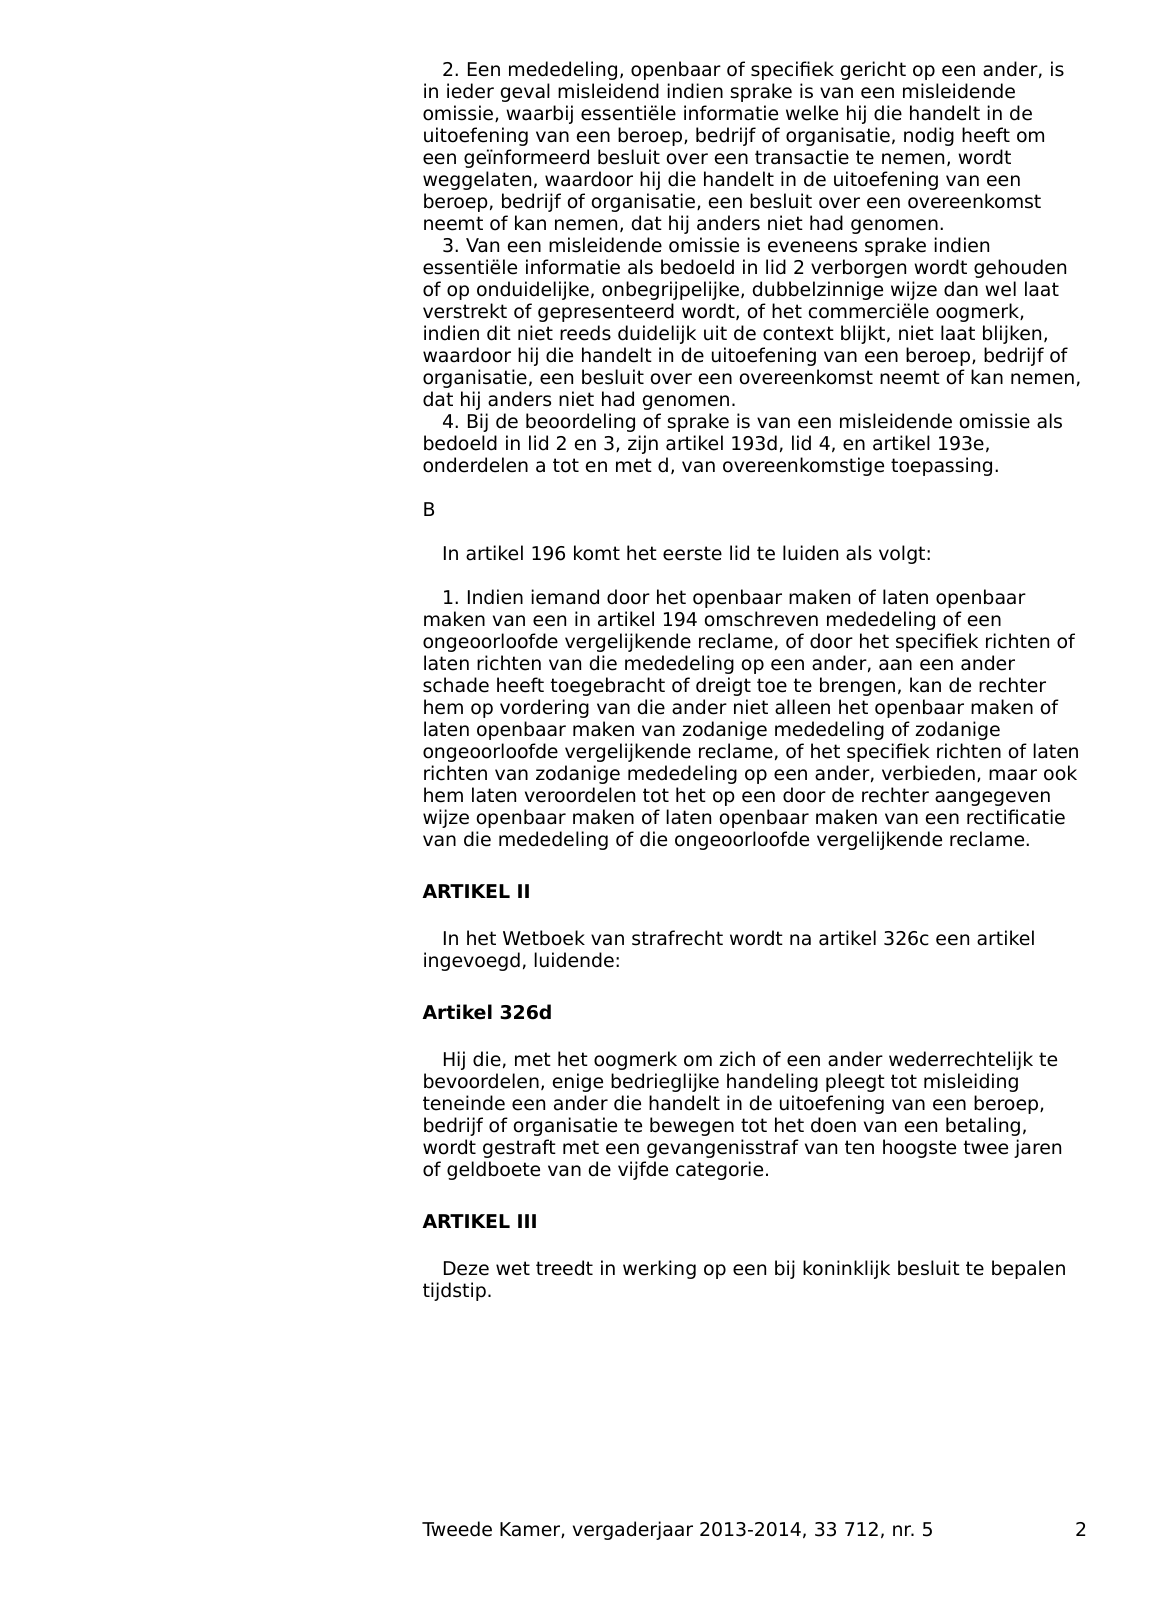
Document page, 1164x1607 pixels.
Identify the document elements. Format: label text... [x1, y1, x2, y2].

text B [422, 499, 1087, 521]
text 3. Van een misleidende omissie is eveneens sprake indien essentiële informatie als bedoeld in lid 2 verborgen wordt gehouden of op onduidelijke, onbegrijpelijke, dubbelzinnige wijze dan wel laat verstrekt of gepresenteerd wordt, of het commerciële oogmerk, indien dit niet reeds duidelijk uit de context blijkt, niet laat blijken, waardoor hij die handelt in de uitoefening van een beroep, bedrijf of organisatie, een besluit over een overeenkomst neemt of kan nemen, dat hij anders niet had genomen. [422, 235, 1087, 411]
subtitle Artikel 326d [422, 1002, 1087, 1024]
subtitle ARTIKEL II [422, 881, 1087, 903]
text Hij die, met het oogmerk om zich of een ander wederrechtelijk te bevoordelen, enige bedrieglijke handeling pleegt tot misleiding teneinde een ander die handelt in de uitoefening van een beroep, bedrijf of organisatie te bewegen tot het doen van een betaling, wordt gestraft met een gevangenisstraf van ten hoogste twee jaren of geldboete van de vijfde categorie. [422, 1049, 1087, 1181]
text In artikel 196 komt het eerste lid te luiden als volgt: [422, 543, 1087, 565]
text Deze wet treedt in werking op een bij koninklijk besluit te bepalen tijdstip. [422, 1258, 1087, 1302]
subtitle ARTIKEL III [422, 1211, 1087, 1233]
text 2. Een mededeling, openbaar of specifiek gericht op een ander, is in ieder geval misleidend indien sprake is van een misleidende omissie, waarbij essentiële informatie welke hij die handelt in de uitoefening van een beroep, bedrijf of organisatie, nodig heeft om een geïnformeerd besluit over een transactie te nemen, wordt weggelaten, waardoor hij die handelt in de uitoefening van een beroep, bedrijf of organisatie, een besluit over een overeenkomst neemt of kan nemen, dat hij anders niet had genomen. [422, 59, 1087, 235]
text 4. Bij de beoordeling of sprake is van een misleidende omissie als bedoeld in lid 2 en 3, zijn artikel 193d, lid 4, en artikel 193e, onderdelen a tot en met d, van overeenkomstige toepassing. [422, 411, 1087, 477]
text In het Wetboek van strafrecht wordt na artikel 326c een artikel ingevoegd, luidende: [422, 928, 1087, 972]
text 1. Indien iemand door het openbaar maken of laten openbaar maken van een in artikel 194 omschreven mededeling of een ongeoorloofde vergelijkende reclame, of door het specifiek richten of laten richten van die mededeling op een ander, aan een ander schade heeft toegebracht of dreigt toe te brengen, kan de rechter hem op vordering van die ander niet alleen het openbaar maken of laten openbaar maken van zodanige mededeling of zodanige ongeoorloofde vergelijkende reclame, of het specifiek richten of laten richten van zodanige mededeling op een ander, verbieden, maar ook hem laten veroordelen tot het op een door de rechter aangegeven wijze openbaar maken of laten openbaar maken van een rectificatie van die mededeling of die ongeoorloofde vergelijkende reclame. [422, 587, 1087, 851]
